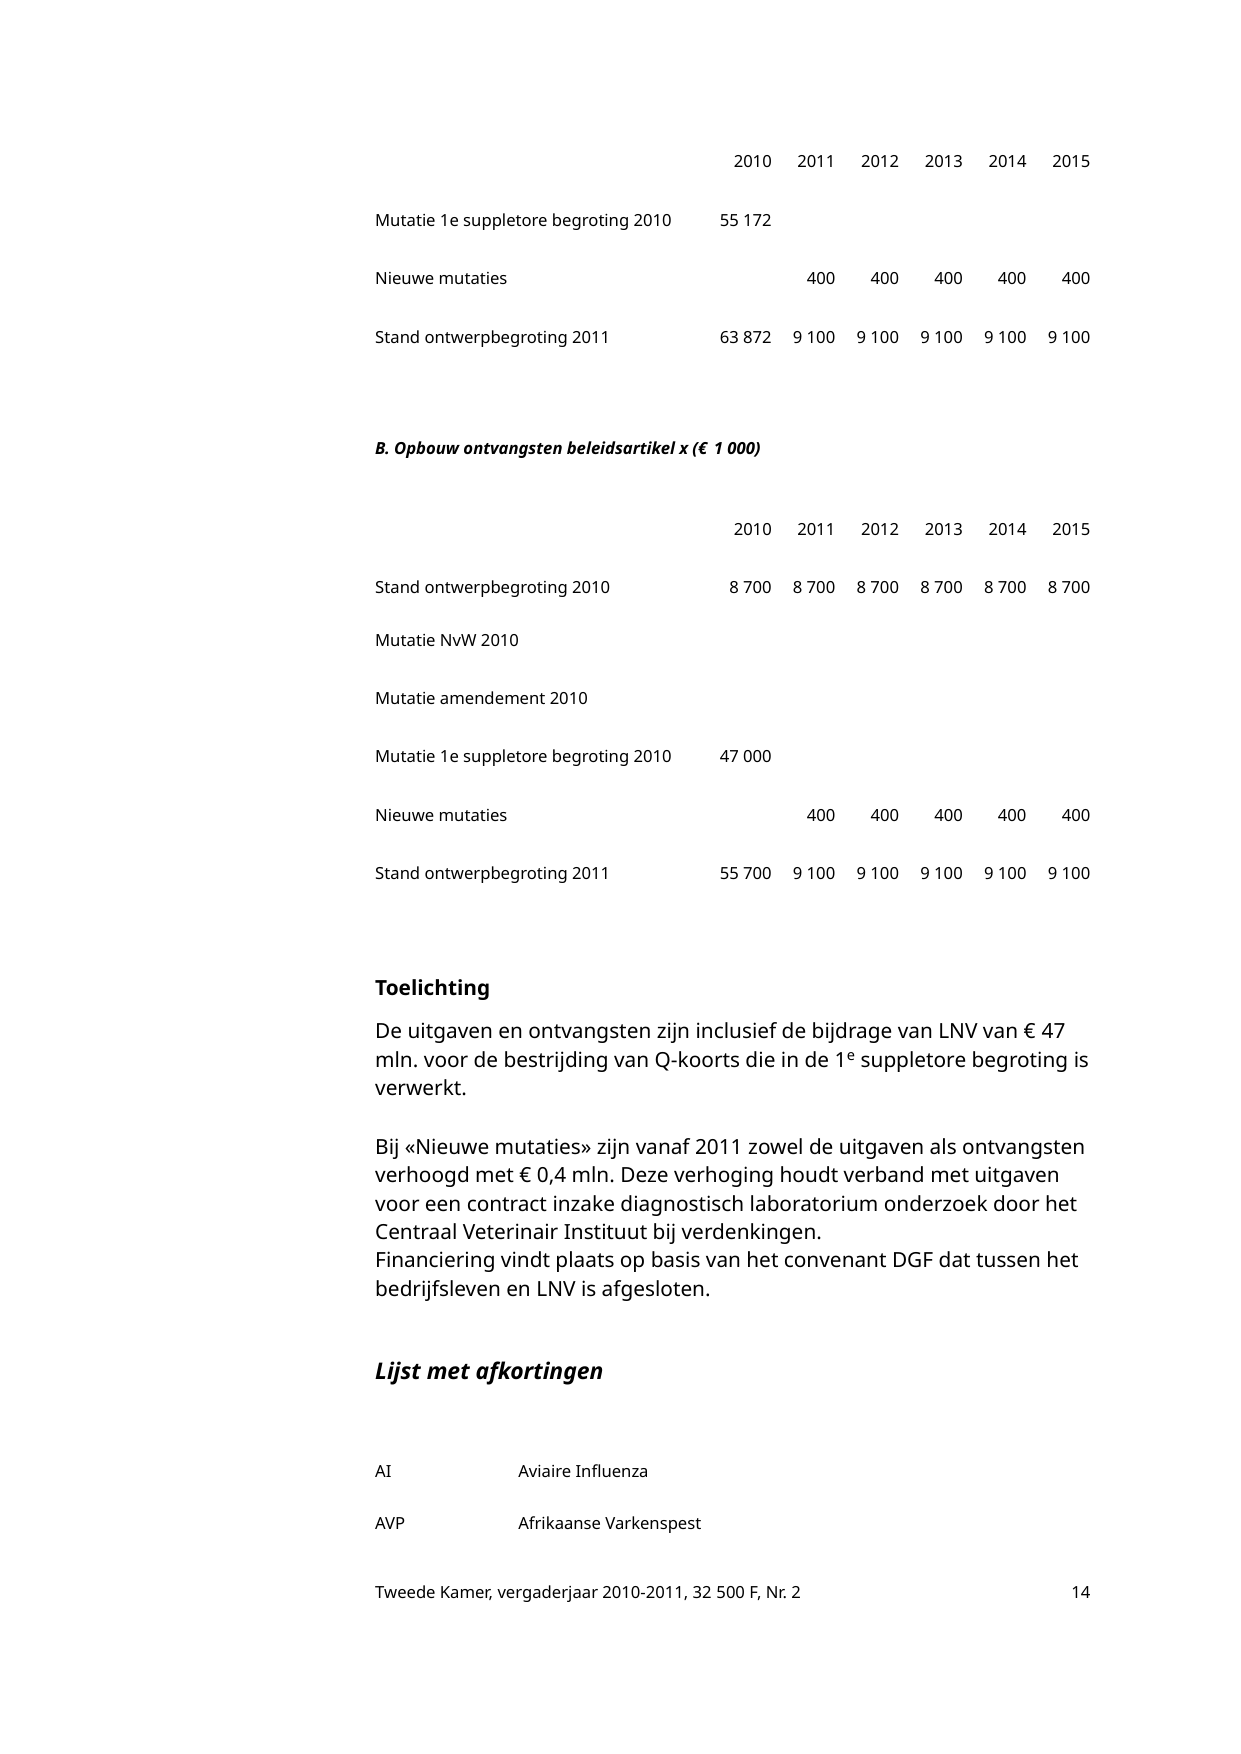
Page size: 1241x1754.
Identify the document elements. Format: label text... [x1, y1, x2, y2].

table_cell 9 100 [1026, 862, 1090, 915]
table_cell Stand ontwerpbegroting 2011 [375, 862, 708, 915]
table_cell Nieuwe mutaties [375, 267, 708, 325]
table_cell [835, 745, 899, 803]
table_cell 400 [963, 267, 1026, 325]
table_cell [963, 628, 1026, 687]
table_cell AVP [375, 1512, 518, 1564]
table_cell [1026, 209, 1090, 267]
table_header 2015 [1026, 517, 1090, 576]
table_cell 47 000 [708, 745, 771, 803]
table_cell [899, 628, 963, 687]
table_cell 9 100 [771, 325, 835, 378]
table_cell 9 100 [835, 325, 899, 378]
text B. Opbouw ontvangsten beleidsartikel x (€ 1 000) [375, 436, 1090, 459]
table_cell 400 [1026, 267, 1090, 325]
table_cell [708, 687, 771, 745]
table_cell 63 872 [708, 325, 771, 378]
table_cell [835, 628, 899, 687]
table_cell [835, 687, 899, 745]
table_header 2010 [708, 150, 771, 208]
text Toelichting [375, 973, 1090, 1002]
table_cell [771, 687, 835, 745]
table_cell Mutatie NvW 2010 [375, 628, 708, 687]
table_header 2015 [1026, 150, 1090, 208]
table_cell 400 [771, 804, 835, 862]
table_header AI [375, 1459, 518, 1512]
table_cell Afrikaanse Varkenspest [518, 1512, 1090, 1564]
table_header Aviaire Influenza [518, 1459, 1090, 1512]
table_cell Stand ontwerpbegroting 2011 [375, 325, 708, 378]
table_cell [771, 745, 835, 803]
table_cell [708, 267, 771, 325]
table_cell 9 100 [771, 862, 835, 915]
table_cell 400 [771, 267, 835, 325]
subtitle Lijst met afkortingen [375, 1355, 1090, 1386]
table_header 2013 [899, 150, 963, 208]
table_cell 400 [899, 804, 963, 862]
table_cell [963, 209, 1026, 267]
table_cell 55 172 [708, 209, 771, 267]
table_cell 55 700 [708, 862, 771, 915]
table_cell 9 100 [835, 862, 899, 915]
table_cell [899, 745, 963, 803]
text Bij «Nieuwe mutaties» zijn vanaf 2011 zowel de uitgaven als ontvangsten verhoogd met € 0,4 mln. Deze verhoging houdt verband met uitgaven voor een contract inzake diagnostisch laboratorium onderzoek door het Centraal Veterinair Instituut bij verdenkingen. [375, 1132, 1090, 1246]
table_cell 400 [1026, 804, 1090, 862]
table_header 2014 [963, 150, 1026, 208]
table_cell 8 700 [835, 576, 899, 628]
table_cell 8 700 [771, 576, 835, 628]
table_cell 9 100 [963, 325, 1026, 378]
table_cell Stand ontwerpbegroting 2010 [375, 576, 708, 628]
table_header 2010 [708, 517, 771, 576]
table_cell 8 700 [708, 576, 771, 628]
table_header 2011 [771, 517, 835, 576]
table_cell [963, 745, 1026, 803]
table_header 2012 [835, 150, 899, 208]
table_cell [708, 804, 771, 862]
table_cell [899, 687, 963, 745]
table_header 2014 [963, 517, 1026, 576]
table_cell [899, 209, 963, 267]
table_cell [708, 628, 771, 687]
table_header 2013 [899, 517, 963, 576]
table_cell Mutatie amendement 2010 [375, 687, 708, 745]
table_cell 400 [835, 804, 899, 862]
table_cell 8 700 [1026, 576, 1090, 628]
table_cell 400 [899, 267, 963, 325]
table_cell [835, 209, 899, 267]
table_cell 8 700 [899, 576, 963, 628]
table_cell [1026, 745, 1090, 803]
table_cell [963, 687, 1026, 745]
table_cell 9 100 [1026, 325, 1090, 378]
table_cell [1026, 628, 1090, 687]
table_cell 400 [963, 804, 1026, 862]
table_cell [771, 628, 835, 687]
table_cell [1026, 687, 1090, 745]
table_header [375, 517, 708, 576]
table_cell 400 [835, 267, 899, 325]
text De uitgaven en ontvangsten zijn inclusief de bijdrage van LNV van € 47 mln. voor de bestrijding van Q-koorts die in de 1e suppletore begroting is verwerkt. [375, 1017, 1090, 1102]
table_cell 9 100 [899, 862, 963, 915]
table_cell 8 700 [963, 576, 1026, 628]
table_header 2012 [835, 517, 899, 576]
table_header [375, 150, 708, 208]
table_cell Mutatie 1e suppletore begroting 2010 [375, 745, 708, 803]
table_header 2011 [771, 150, 835, 208]
table_cell Nieuwe mutaties [375, 804, 708, 862]
table_cell Mutatie 1e suppletore begroting 2010 [375, 209, 708, 267]
table_cell 9 100 [963, 862, 1026, 915]
table_cell 9 100 [899, 325, 963, 378]
table_cell [771, 209, 835, 267]
text Financiering vindt plaats op basis van het convenant DGF dat tussen het bedrijfsleven en LNV is afgesloten. [375, 1246, 1090, 1302]
